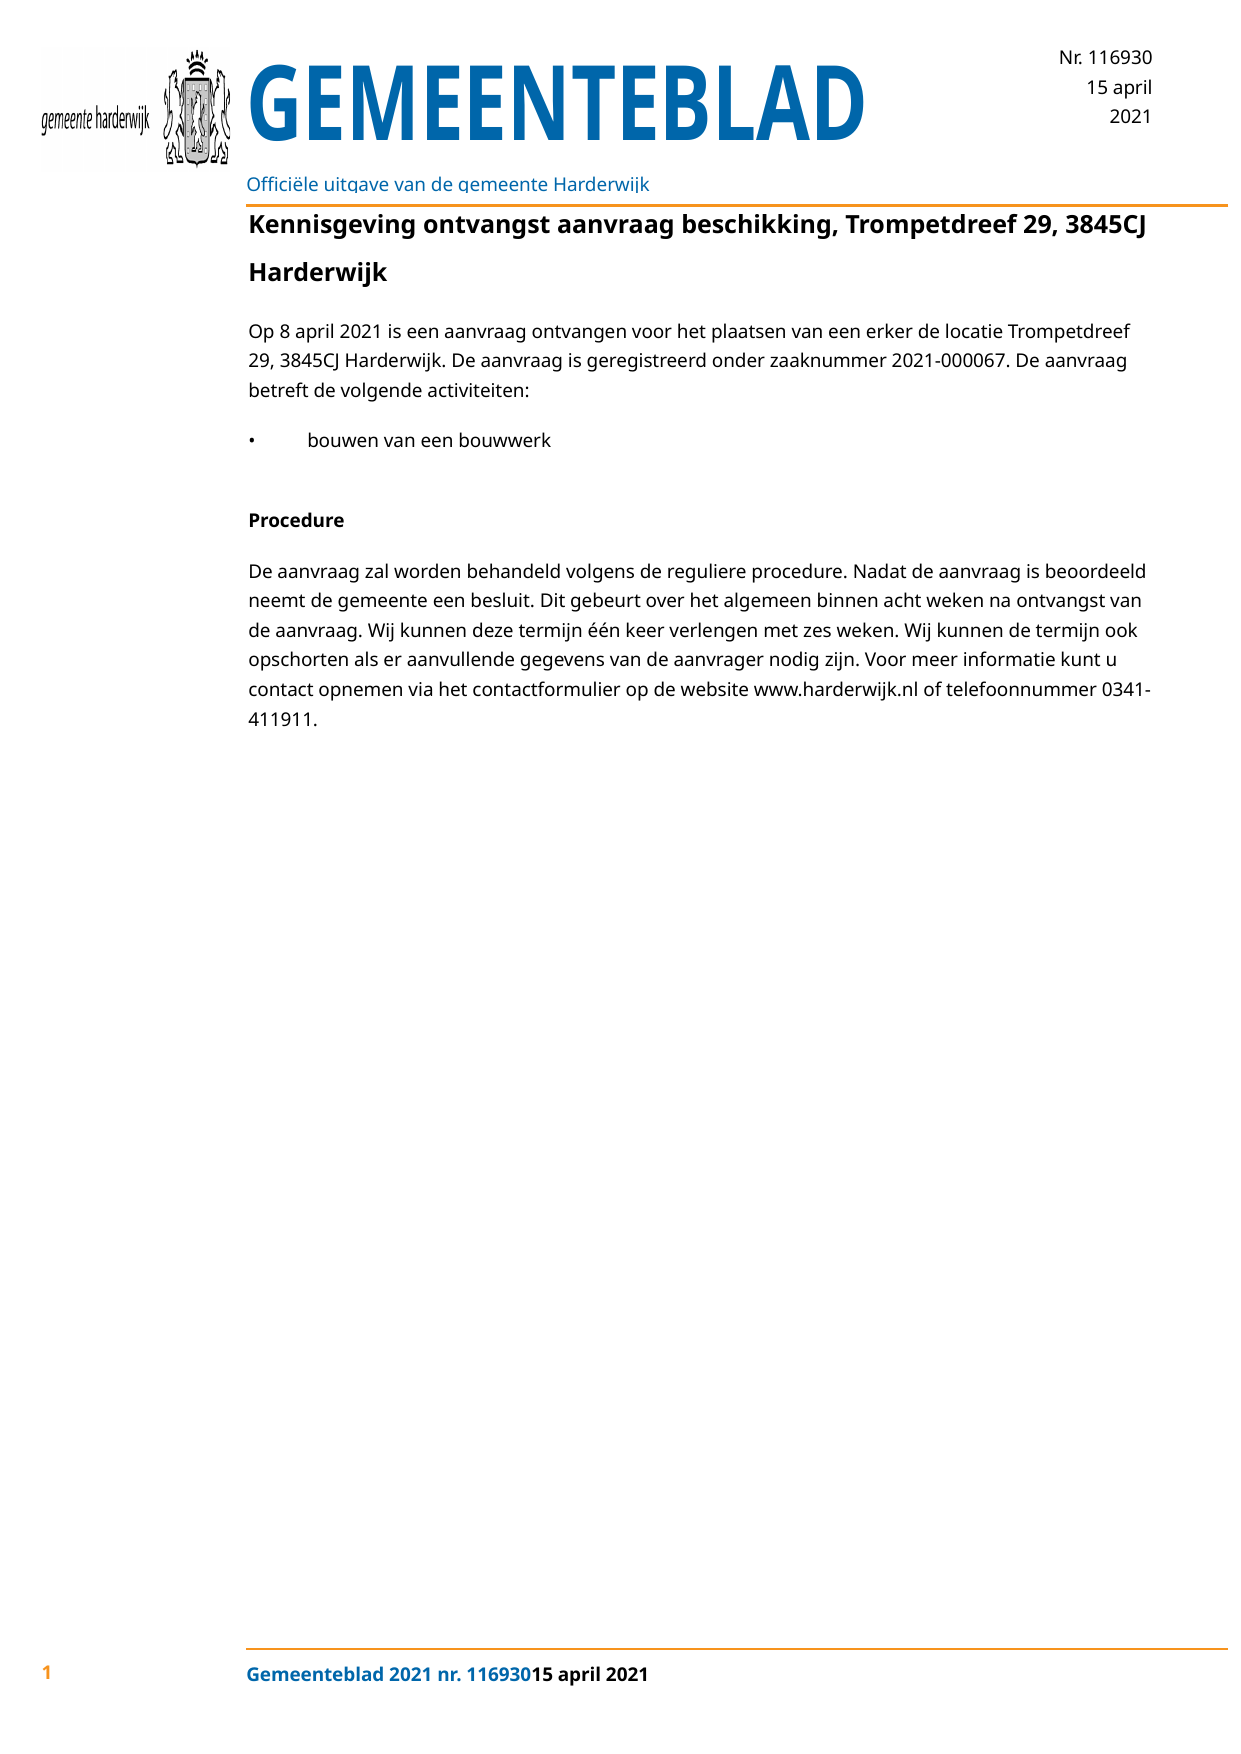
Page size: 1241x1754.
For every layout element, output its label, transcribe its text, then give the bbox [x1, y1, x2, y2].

text Kennisgeving ontvangst aanvraag beschikking, Trompetdreef 29, 3845CJ Harderwijk [248, 207, 1152, 288]
picture [41, 47, 231, 172]
text Op 8 april 2021 is een aanvraag ontvangen voor het plaatsen van een erker de locatie Trompetdreef 29, 3845CJ Harderwijk. De aanvraag is geregistreerd onder zaaknummer 2021-000067. De aanvraag betreft de volgende activiteiten: [248, 318, 1152, 403]
text Procedure [248, 507, 1152, 533]
list bouwen van een bouwwerk [248, 427, 1152, 453]
text De aanvraag zal worden behandeld volgens de reguliere procedure. Nadat de aanvraag is beoordeeld neemt de gemeente een besluit. Dit gebeurt over het algemeen binnen acht weken na ontvangst van de aanvraag. Wij kunnen deze termijn één keer verlengen met zes weken. Wij kunnen de termijn ook opschorten als er aanvullende gegevens van de aanvrager nodig zijn. Voor meer informatie kunt u contact opnemen via het contactformulier op de website www.harderwijk.nl of telefoonnummer 0341-411911. [248, 558, 1152, 732]
